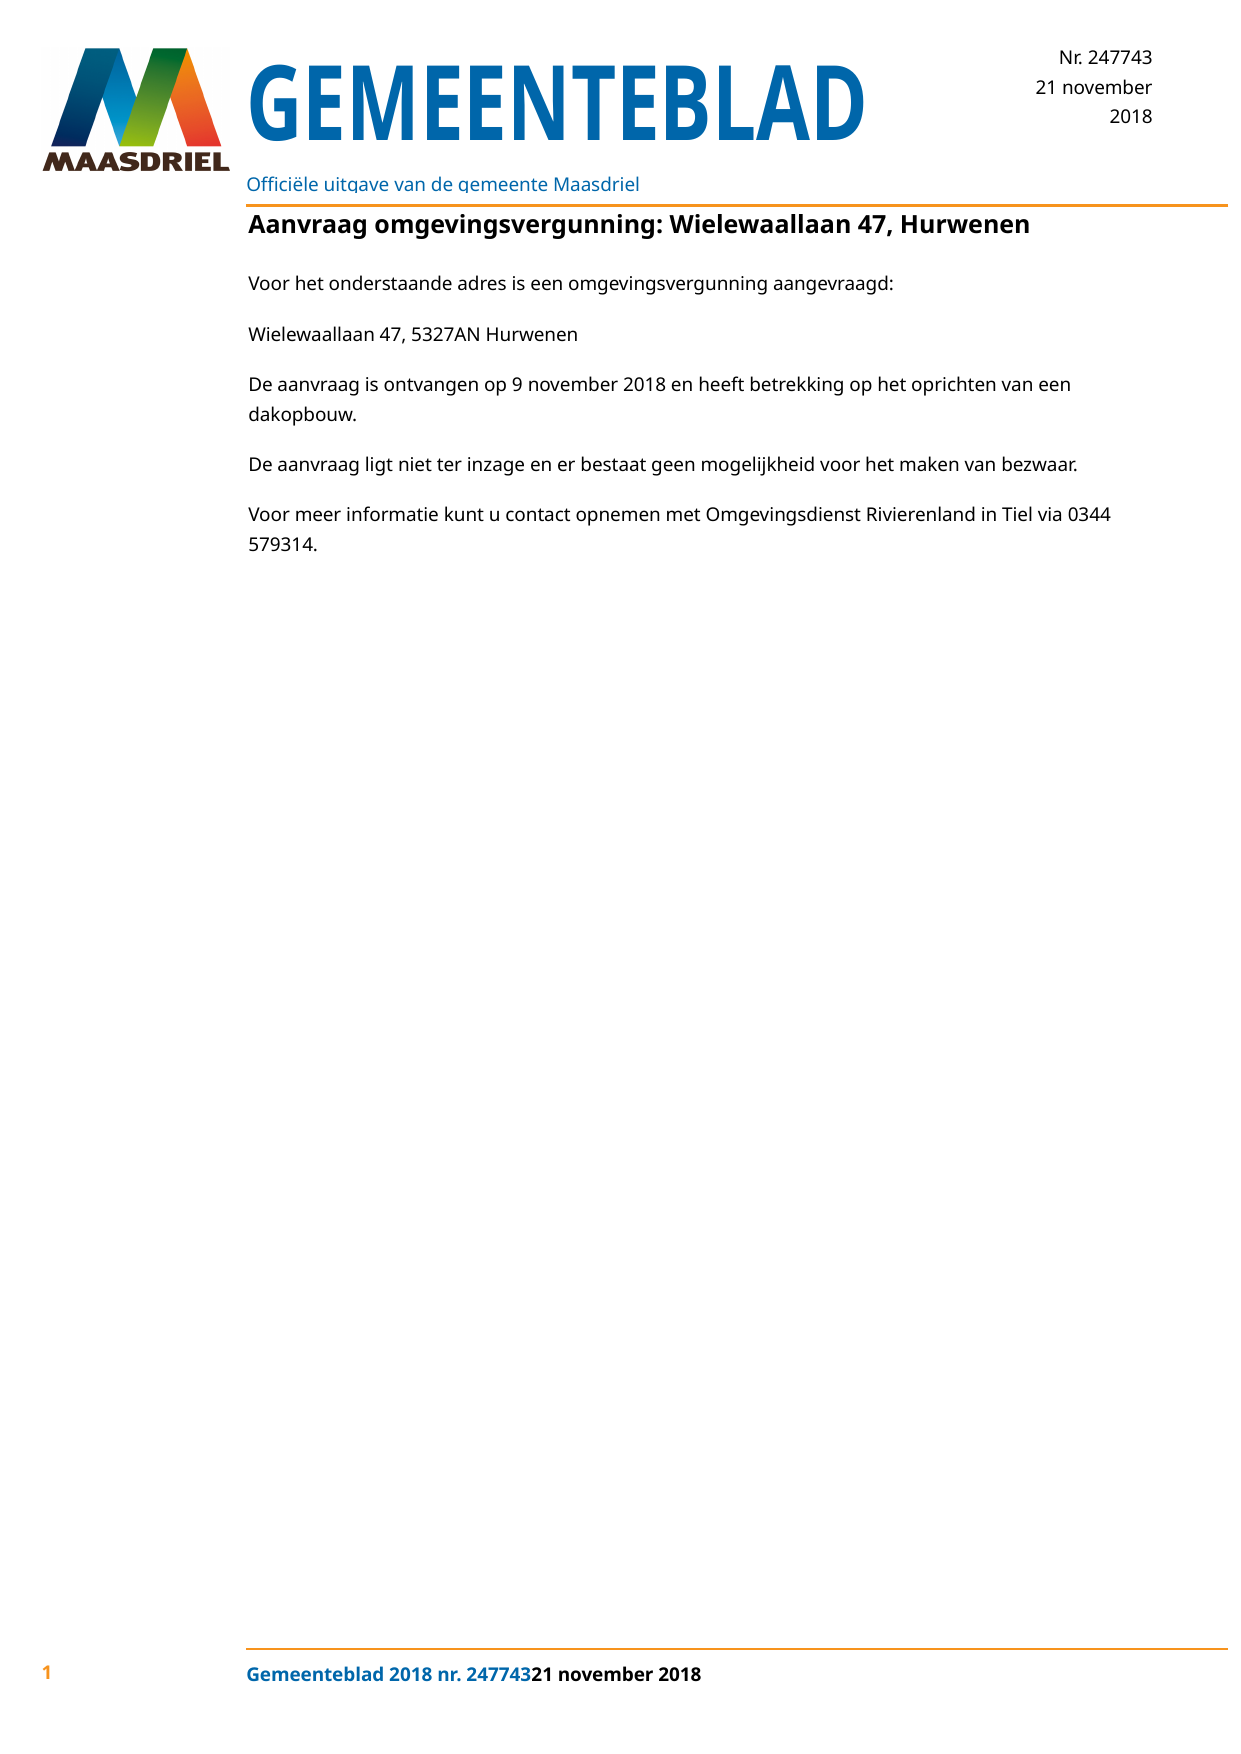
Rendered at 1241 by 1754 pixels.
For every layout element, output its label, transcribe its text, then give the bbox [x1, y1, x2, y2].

text Voor meer informatie kunt u contact opnemen met Omgevingsdienst Rivierenland in Tiel via 0344 579314. [248, 502, 1152, 557]
picture [41, 47, 231, 172]
text De aanvraag is ontvangen op 9 november 2018 en heeft betrekking op het oprichten van een dakopbouw. [248, 371, 1152, 426]
text Aanvraag omgevingsvergunning: Wielewaallaan 47, Hurwenen [248, 207, 1152, 241]
text Wielewaallaan 47, 5327AN Hurwenen [248, 321, 1152, 346]
text De aanvraag ligt niet ter inzage en er bestaat geen mogelijkheid voor het maken van bezwaar. [248, 451, 1152, 477]
text Voor het onderstaande adres is een omgevingsvergunning aangevraagd: [248, 270, 1152, 296]
